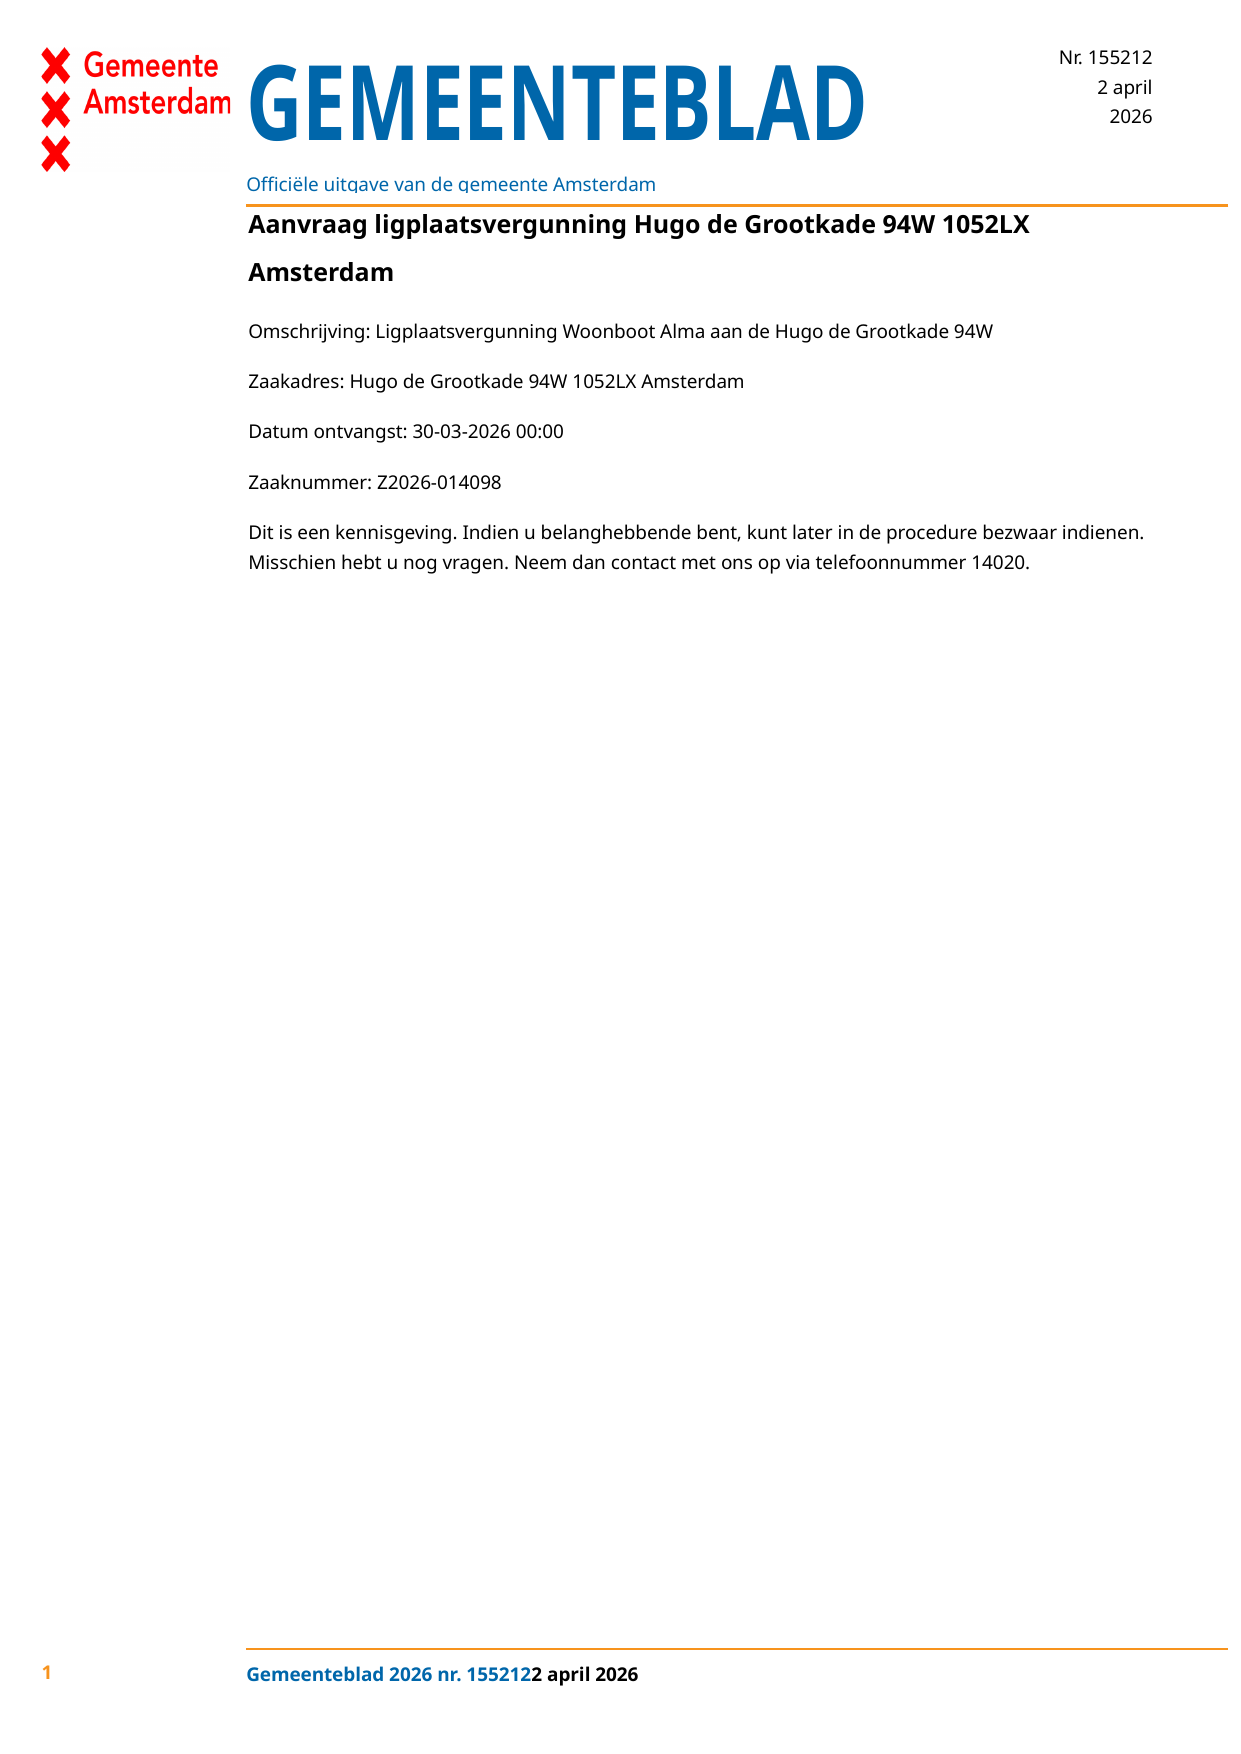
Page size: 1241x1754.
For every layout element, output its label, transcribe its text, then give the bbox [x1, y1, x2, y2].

picture [41, 47, 231, 172]
text Datum ontvangst: 30-03-2026 00:00 [248, 419, 1152, 444]
text Dit is een kennisgeving. Indien u belanghebbende bent, kunt later in de procedure bezwaar indienen. Misschien hebt u nog vragen. Neem dan contact met ons op via telefoonnummer 14020. [248, 519, 1152, 575]
text Zaaknummer: Z2026-014098 [248, 469, 1152, 495]
text Omschrijving: Ligplaatsvergunning Woonboot Alma aan de Hugo de Grootkade 94W [248, 318, 1152, 344]
text Aanvraag ligplaatsvergunning Hugo de Grootkade 94W 1052LX Amsterdam [248, 207, 1152, 288]
text Zaakadres: Hugo de Grootkade 94W 1052LX Amsterdam [248, 368, 1152, 394]
